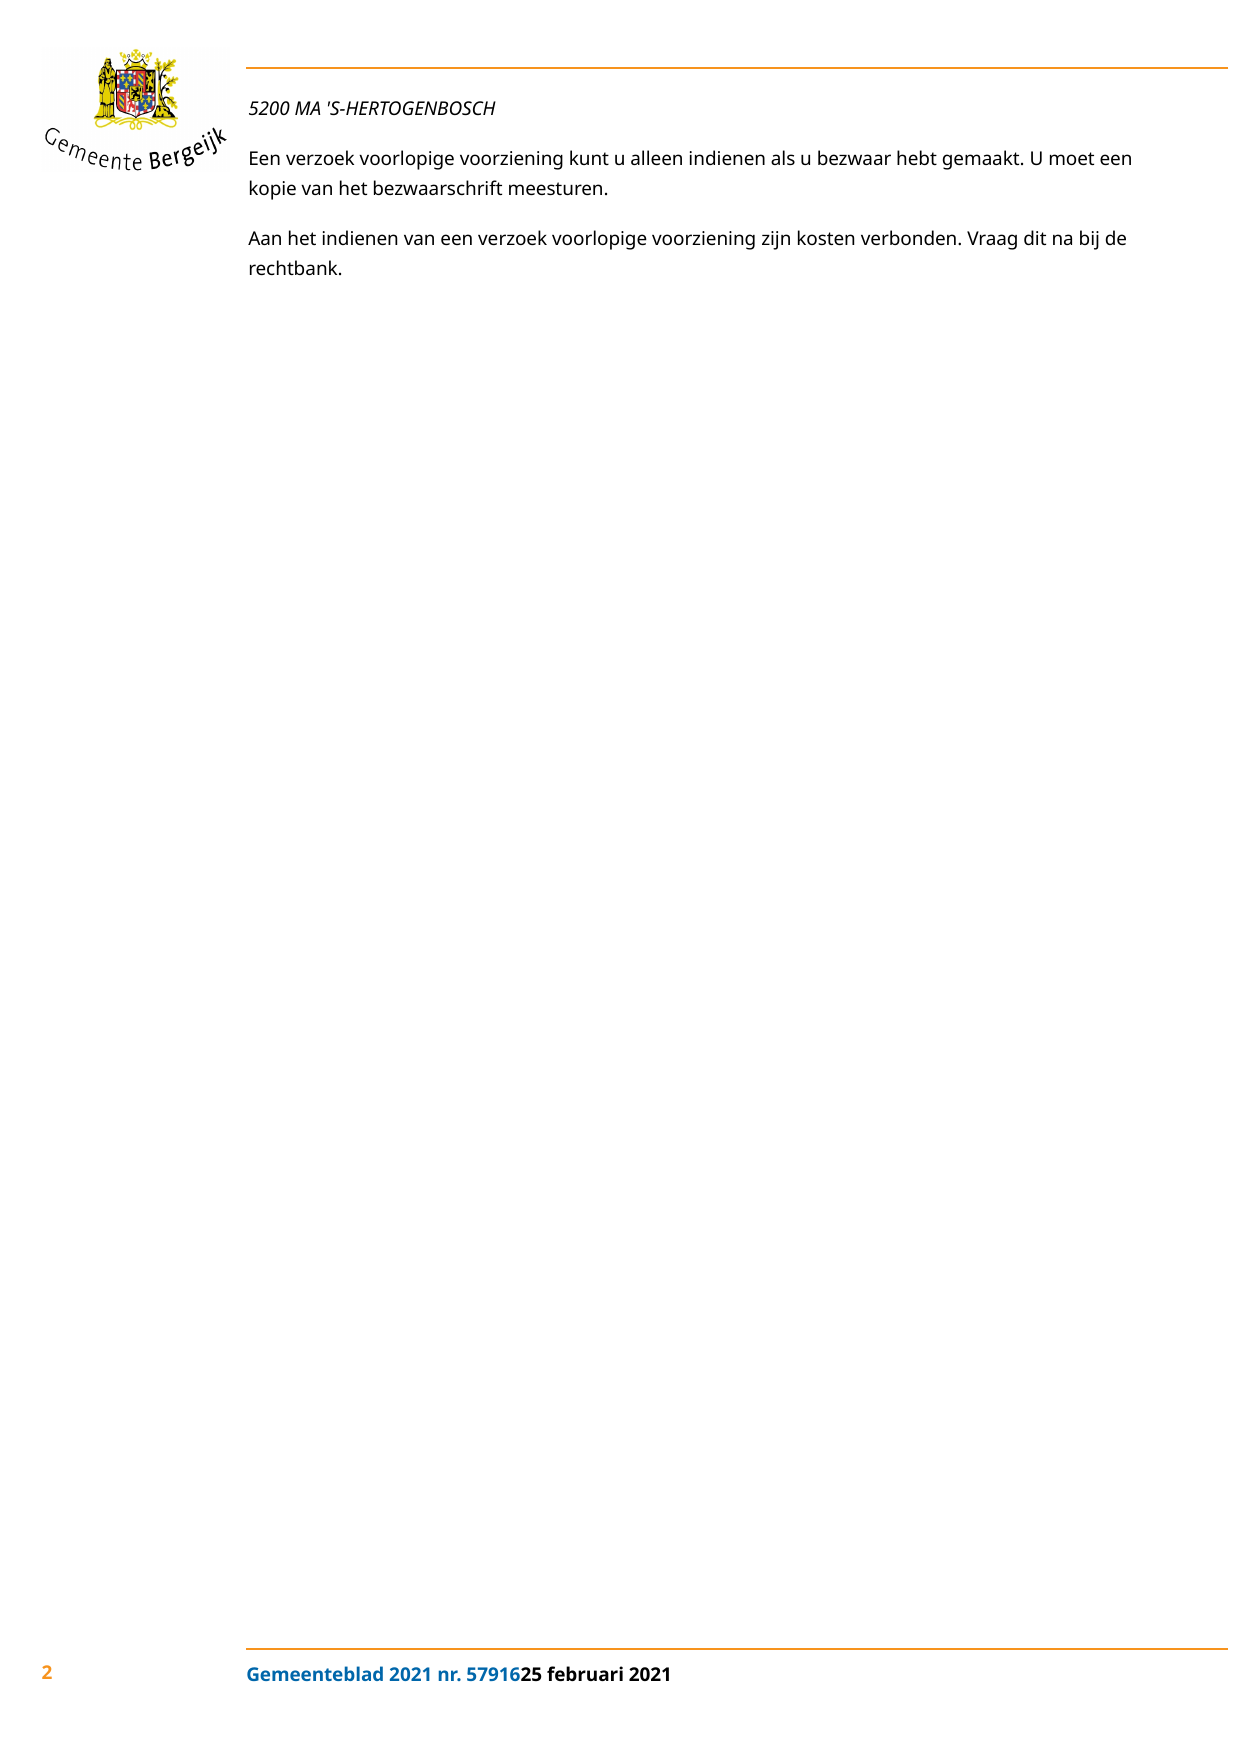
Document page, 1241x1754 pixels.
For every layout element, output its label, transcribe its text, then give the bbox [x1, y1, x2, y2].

text 5200 MA 'S-HERTOGENBOSCH [248, 95, 1152, 121]
text Een verzoek voorlopige voorziening kunt u alleen indienen als u bezwaar hebt gemaakt. U moet een kopie van het bezwaarschrift meesturen. [248, 145, 1152, 201]
text Aan het indienen van een verzoek voorlopige voorziening zijn kosten verbonden. Vraag dit na bij de rechtbank. [248, 225, 1152, 281]
picture [41, 47, 231, 172]
